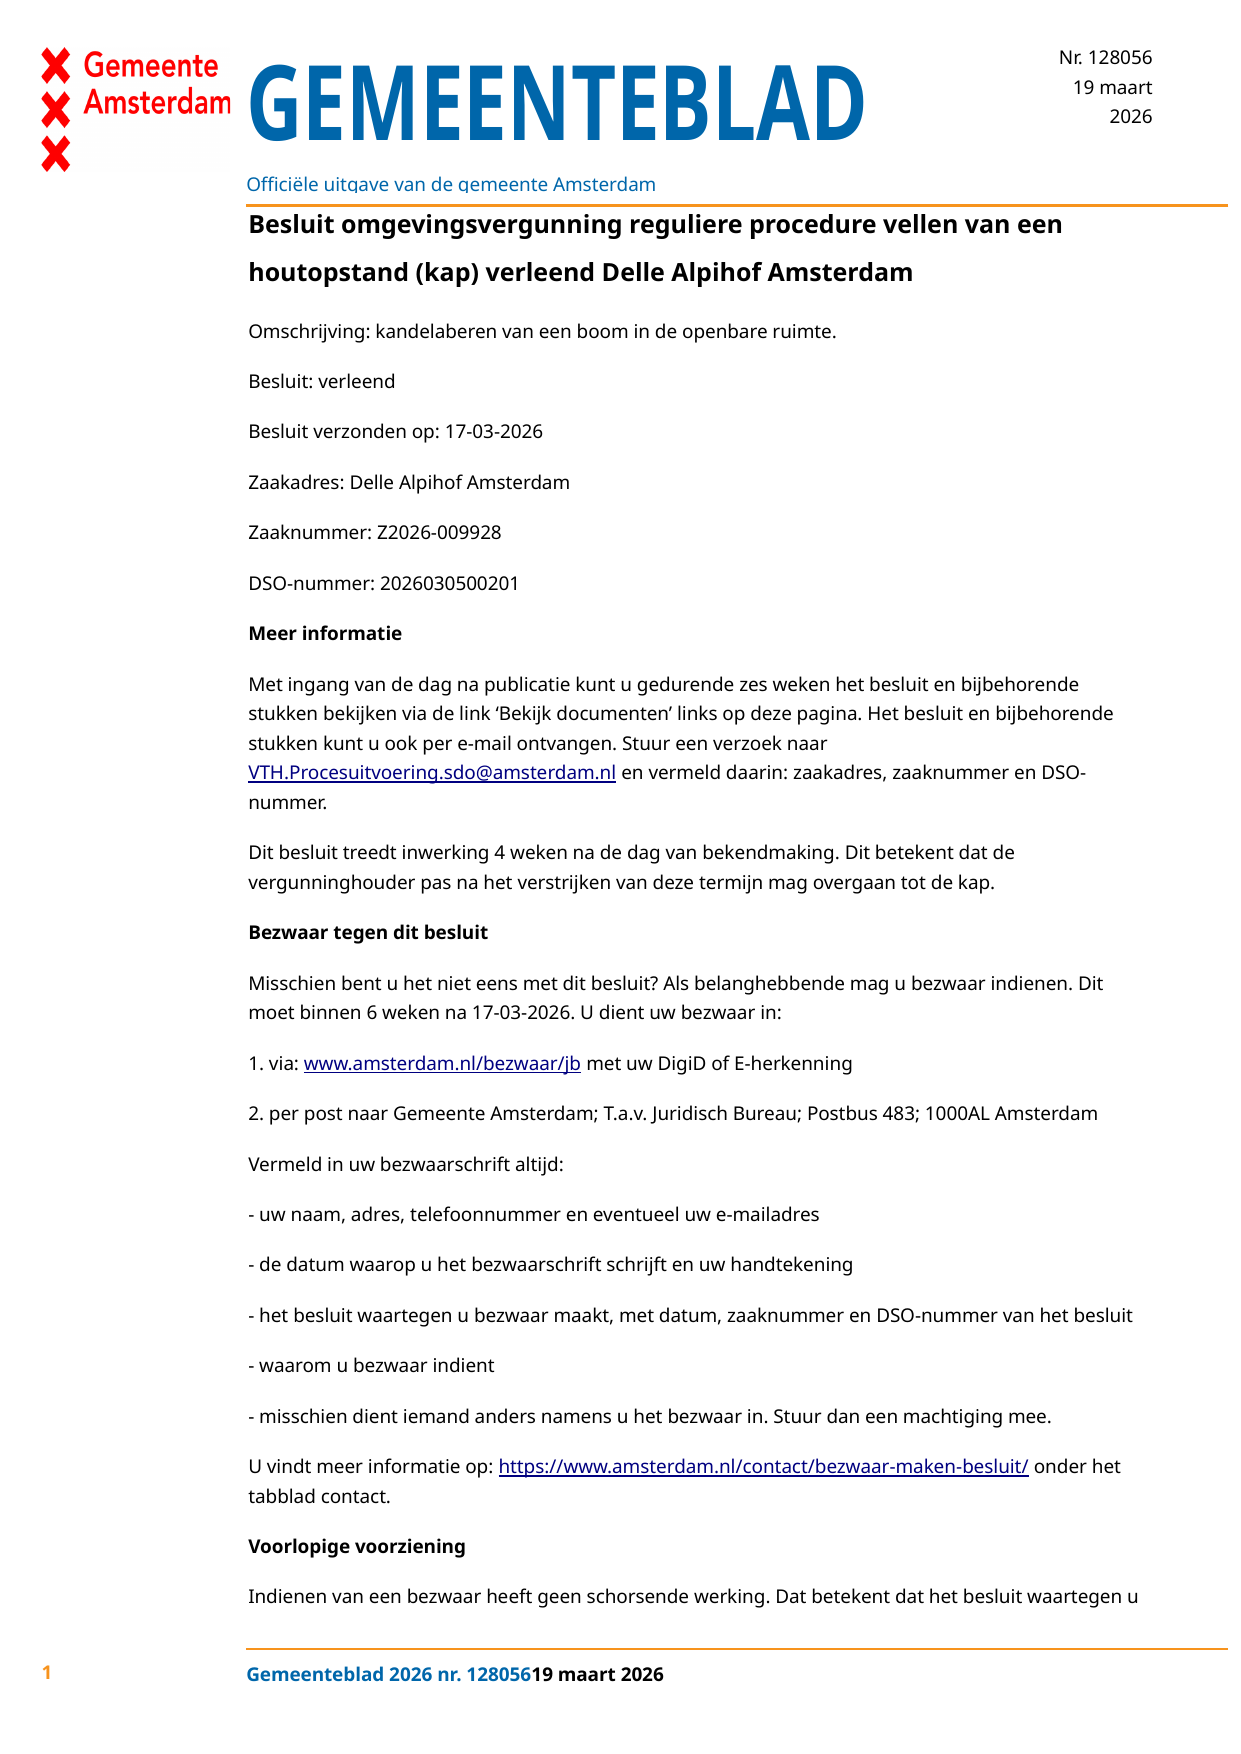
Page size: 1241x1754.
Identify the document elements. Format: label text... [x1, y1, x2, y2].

text 1. via: www.amsterdam.nl/bezwaar/jb met uw DigiD of E-herkenning [248, 1050, 1152, 1076]
text Zaakadres: Delle Alpihof Amsterdam [248, 469, 1152, 495]
text Omschrijving: kandelaberen van een boom in de openbare ruimte. [248, 318, 1152, 344]
text Voorlopige voorziening [248, 1533, 1152, 1559]
text DSO-nummer: 2026030500201 [248, 570, 1152, 596]
text 2. per post naar Gemeente Amsterdam; T.a.v. Juridisch Bureau; Postbus 483; 1000AL Amsterdam [248, 1100, 1152, 1126]
text Bezwaar tegen dit besluit [248, 919, 1152, 945]
text - misschien dient iemand anders namens u het bezwaar in. Stuur dan een machtiging mee. [248, 1403, 1152, 1429]
text Besluit omgevingsvergunning reguliere procedure vellen van een houtopstand (kap) verleend Delle Alpihof Amsterdam [248, 207, 1152, 288]
text Met ingang van de dag na publicatie kunt u gedurende zes weken het besluit en bijbehorende stukken bekijken via de link ‘Bekijk documenten’ links op deze pagina. Het besluit en bijbehorende stukken kunt u ook per e-mail ontvangen. Stuur een verzoek naar VTH.Procesuitvoering.sdo@amsterdam.nl en vermeld daarin: zaakadres, zaaknummer en DSO-nummer. [248, 671, 1152, 815]
text Misschien bent u het niet eens met dit besluit? Als belanghebbende mag u bezwaar indienen. Dit moet binnen 6 weken na 17-03-2026. U dient uw bezwaar in: [248, 970, 1152, 1025]
text U vindt meer informatie op: https://www.amsterdam.nl/contact/bezwaar-maken-besluit/ onder het tabblad contact. [248, 1453, 1152, 1509]
text Indienen van een bezwaar heeft geen schorsende werking. Dat betekent dat het besluit waartegen u [248, 1584, 1152, 1609]
text Zaaknummer: Z2026-009928 [248, 519, 1152, 545]
text Besluit verzonden op: 17-03-2026 [248, 419, 1152, 444]
picture [41, 47, 231, 172]
text - waarom u bezwaar indient [248, 1352, 1152, 1378]
text Dit besluit treedt inwerking 4 weken na de dag van bekendmaking. Dit betekent dat de vergunninghouder pas na het verstrijken van deze termijn mag overgaan tot de kap. [248, 839, 1152, 895]
text - uw naam, adres, telefoonnummer en eventueel uw e-mailadres [248, 1201, 1152, 1227]
text Vermeld in uw bezwaarschrift altijd: [248, 1151, 1152, 1177]
text Besluit: verleend [248, 368, 1152, 394]
text - het besluit waartegen u bezwaar maakt, met datum, zaaknummer en DSO-nummer van het besluit [248, 1302, 1152, 1328]
text Meer informatie [248, 620, 1152, 646]
text - de datum waarop u het bezwaarschrift schrijft en uw handtekening [248, 1252, 1152, 1277]
